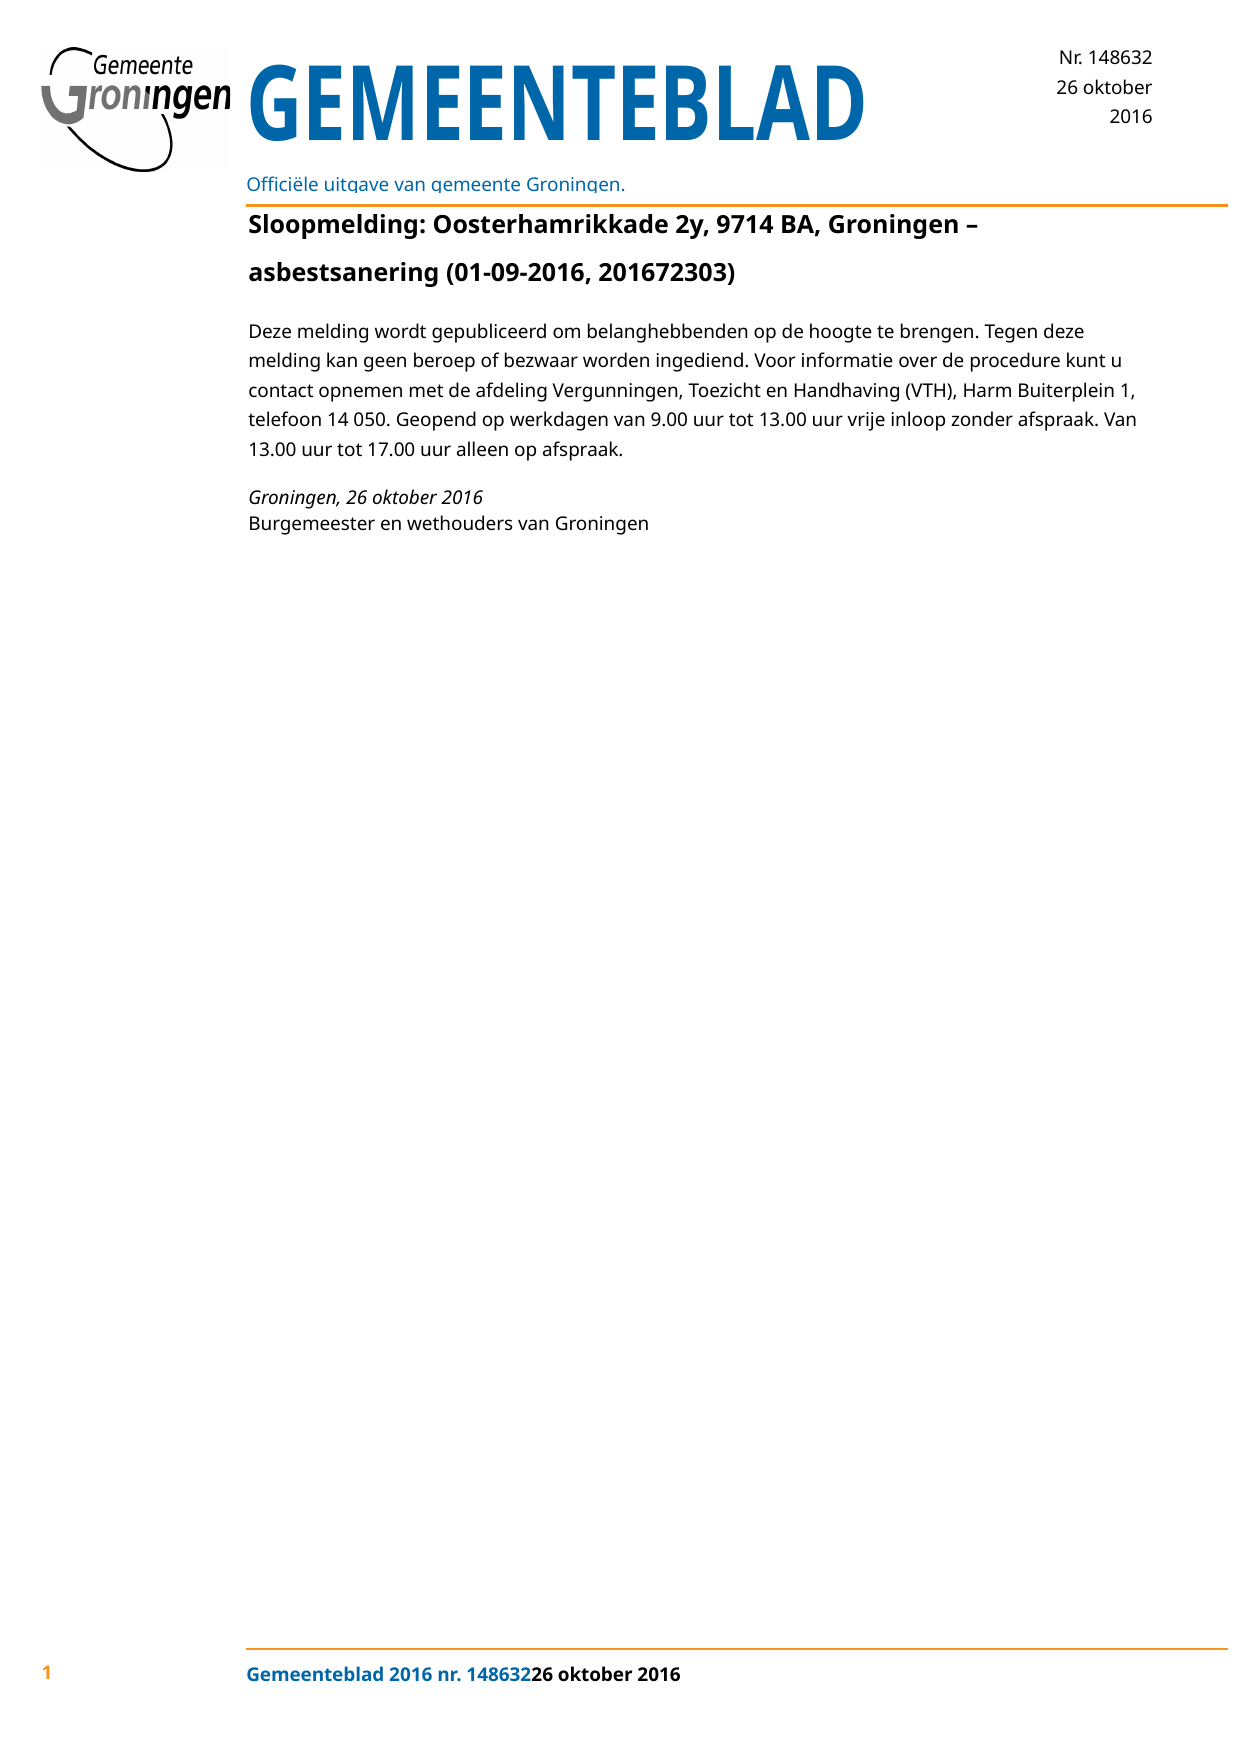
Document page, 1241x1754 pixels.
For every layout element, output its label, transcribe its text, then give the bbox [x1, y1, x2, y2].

text Deze melding wordt gepubliceerd om belanghebbenden op de hoogte te brengen. Tegen deze melding kan geen beroep of bezwaar worden ingediend. Voor informatie over de procedure kunt u contact opnemen met de afdeling Vergunningen, Toezicht en Handhaving (VTH), Harm Buiterplein 1, telefoon 14 050. Geopend op werkdagen van 9.00 uur tot 13.00 uur vrije inloop zonder afspraak. Van 13.00 uur tot 17.00 uur alleen op afspraak. [248, 318, 1152, 462]
text Sloopmelding: Oosterhamrikkade 2y, 9714 BA, Groningen – asbestsanering (01-09-2016, 201672303) [248, 207, 1152, 288]
text Groningen, 26 oktober 2016 [248, 484, 1152, 510]
picture [41, 47, 231, 172]
text Burgemeester en wethouders van Groningen [248, 510, 1152, 536]
